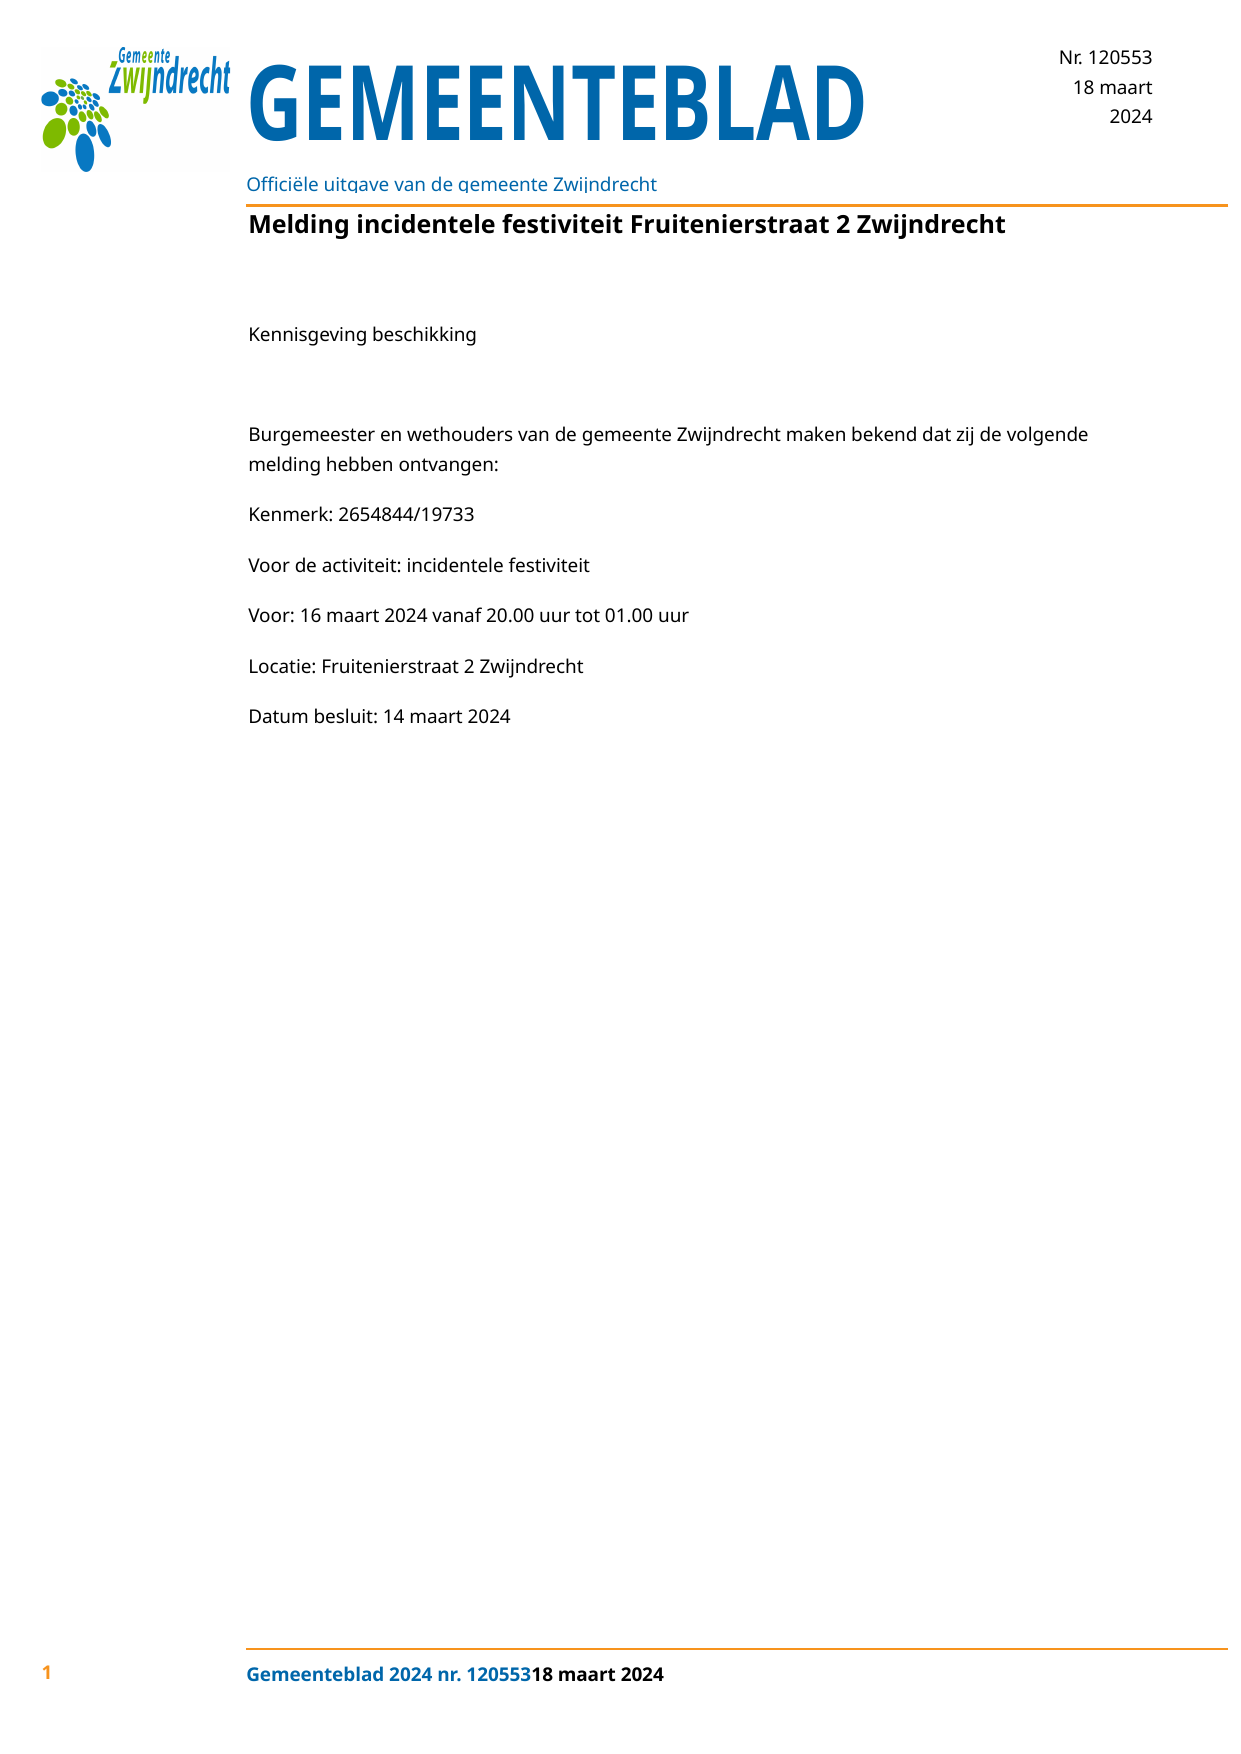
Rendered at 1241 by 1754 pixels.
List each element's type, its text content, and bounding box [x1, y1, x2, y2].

picture [41, 47, 231, 172]
text Datum besluit: 14 maart 2024 [248, 703, 1152, 729]
text Kennisgeving beschikking [248, 321, 1152, 346]
text Melding incidentele festiviteit Fruitenierstraat 2 Zwijndrecht [248, 207, 1152, 241]
text Kenmerk: 2654844/19733 [248, 502, 1152, 527]
text Burgemeester en wethouders van de gemeente Zwijndrecht maken bekend dat zij de volgende melding hebben ontvangen: [248, 422, 1152, 477]
text Voor de activiteit: incidentele festiviteit [248, 552, 1152, 578]
text Voor: 16 maart 2024 vanaf 20.00 uur tot 01.00 uur [248, 602, 1152, 628]
text Locatie: Fruitenierstraat 2 Zwijndrecht [248, 653, 1152, 678]
